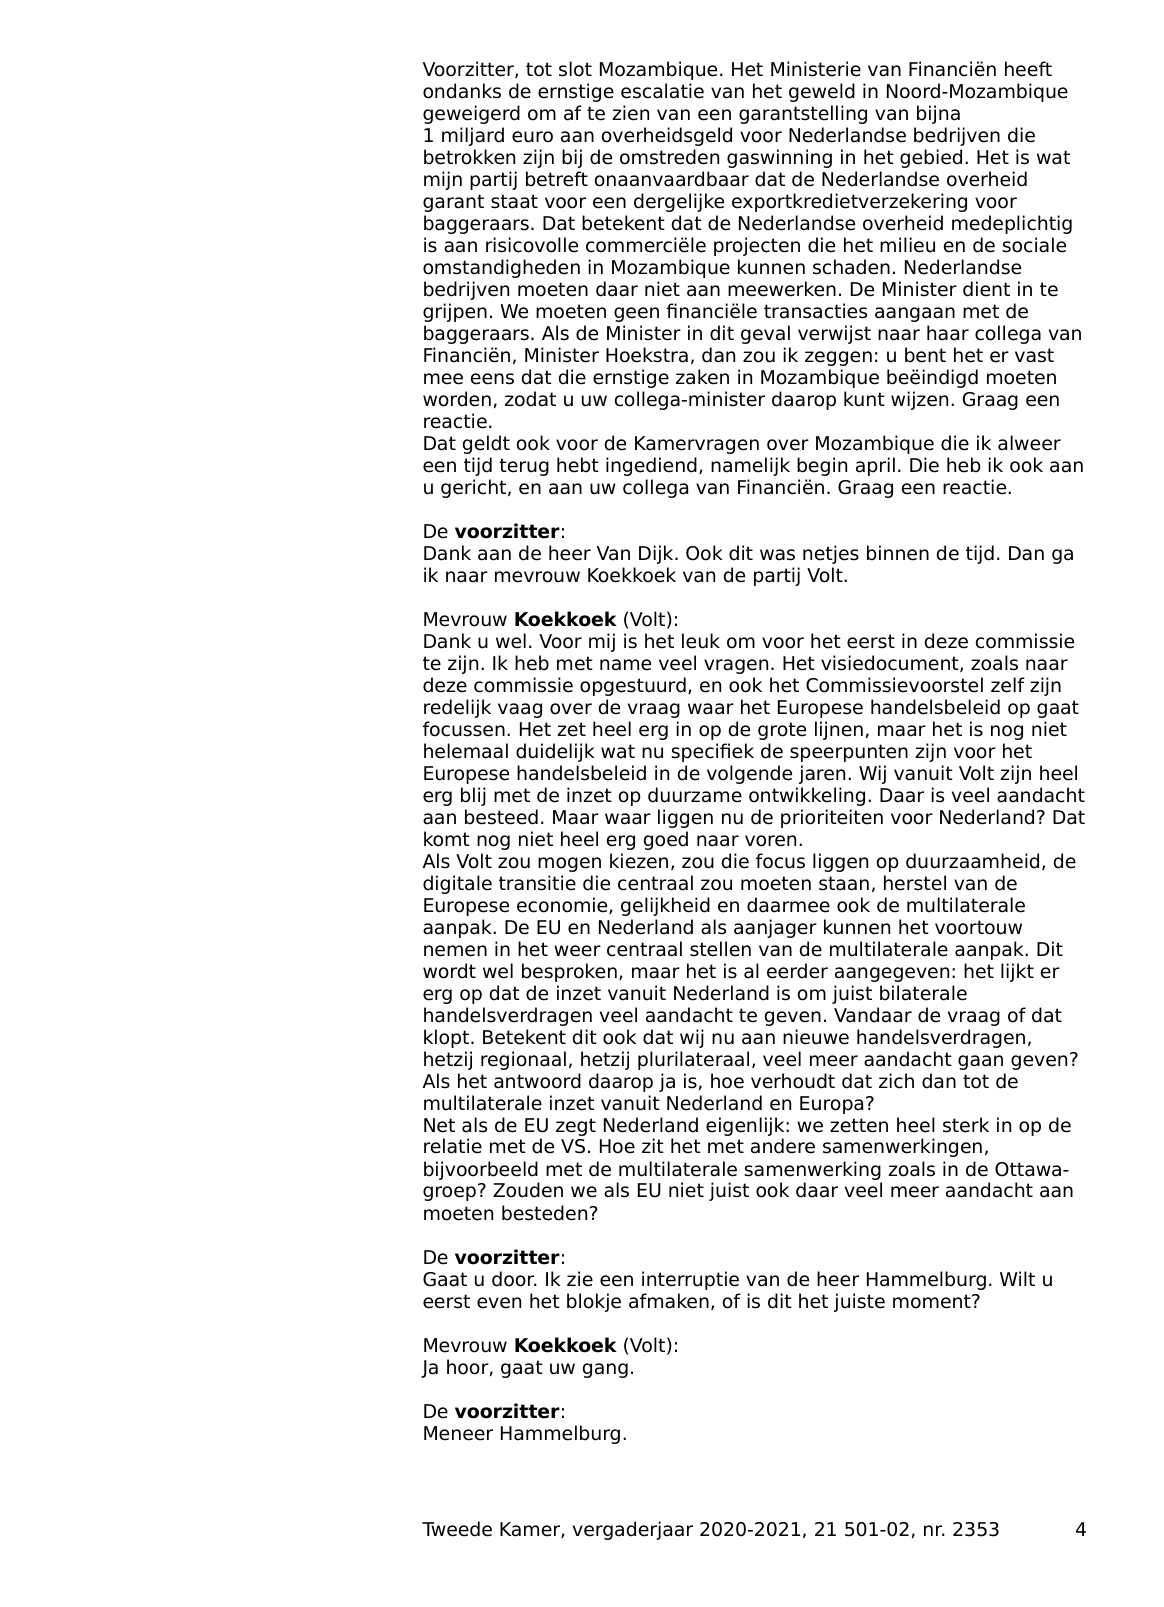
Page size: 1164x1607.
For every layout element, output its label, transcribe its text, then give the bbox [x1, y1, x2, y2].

text Als Volt zou mogen kiezen, zou die focus liggen op duurzaamheid, de digitale transitie die centraal zou moeten staan, herstel van de Europese economie, gelijkheid en daarmee ook de multilaterale aanpak. De EU en Nederland als aanjager kunnen het voortouw nemen in het weer centraal stellen van de multilaterale aanpak. Dit wordt wel besproken, maar het is al eerder aangegeven: het lijkt er erg op dat de inzet vanuit Nederland is om juist bilaterale handelsverdragen veel aandacht te geven. Vandaar de vraag of dat klopt. Betekent dit ook dat wij nu aan nieuwe handelsverdragen, hetzij regionaal, hetzij plurilateraal, veel meer aandacht gaan geven? Als het antwoord daarop ja is, hoe verhoudt dat zich dan tot de multilaterale inzet vanuit Nederland en Europa? [422, 851, 1087, 1114]
text Net als de EU zegt Nederland eigenlijk: we zetten heel sterk in op de relatie met de VS. Hoe zit het met andere samenwerkingen, bijvoorbeeld met de multilaterale samenwerking zoals in de Ottawa-groep? Zouden we als EU niet juist ook daar veel meer aandacht aan moeten besteden? [422, 1114, 1087, 1224]
text Mevrouw Koekkoek (Volt): [422, 609, 1087, 631]
text Meneer Hammelburg. [422, 1423, 1087, 1445]
text De voorzitter: [422, 521, 1087, 543]
text Dat geldt ook voor de Kamervragen over Mozambique die ik alweer een tijd terug hebt ingediend, namelijk begin april. Die heb ik ook aan u gericht, en aan uw collega van Financiën. Graag een reactie. [422, 433, 1087, 499]
text Voorzitter, tot slot Mozambique. Het Ministerie van Financiën heeft ondanks de ernstige escalatie van het geweld in Noord-Mozambique geweigerd om af te zien van een garantstelling van bijna 1 miljard euro aan overheidsgeld voor Nederlandse bedrijven die betrokken zijn bij de omstreden gaswinning in het gebied. Het is wat mijn partij betreft onaanvaardbaar dat de Nederlandse overheid garant staat voor een dergelijke exportkredietverzekering voor baggeraars. Dat betekent dat de Nederlandse overheid medeplichtig is aan risicovolle commerciële projecten die het milieu en de sociale omstandigheden in Mozambique kunnen schaden. Nederlandse bedrijven moeten daar niet aan meewerken. De Minister dient in te grijpen. We moeten geen financiële transacties aangaan met de baggeraars. Als de Minister in dit geval verwijst naar haar collega van Financiën, Minister Hoekstra, dan zou ik zeggen: u bent het er vast mee eens dat die ernstige zaken in Mozambique beëindigd moeten worden, zodat u uw collega-minister daarop kunt wijzen. Graag een reactie. [422, 59, 1087, 433]
text Dank u wel. Voor mij is het leuk om voor het eerst in deze commissie te zijn. Ik heb met name veel vragen. Het visiedocument, zoals naar deze commissie opgestuurd, en ook het Commissievoorstel zelf zijn redelijk vaag over de vraag waar het Europese handelsbeleid op gaat focussen. Het zet heel erg in op de grote lijnen, maar het is nog niet helemaal duidelijk wat nu specifiek de speerpunten zijn voor het Europese handelsbeleid in de volgende jaren. Wij vanuit Volt zijn heel erg blij met de inzet op duurzame ontwikkeling. Daar is veel aandacht aan besteed. Maar waar liggen nu de prioriteiten voor Nederland? Dat komt nog niet heel erg goed naar voren. [422, 631, 1087, 851]
text De voorzitter: [422, 1401, 1087, 1423]
text Ja hoor, gaat uw gang. [422, 1357, 1087, 1379]
text Dank aan de heer Van Dijk. Ook dit was netjes binnen de tijd. Dan ga ik naar mevrouw Koekkoek van de partij Volt. [422, 543, 1087, 587]
text De voorzitter: [422, 1247, 1087, 1268]
text Gaat u door. Ik zie een interruptie van de heer Hammelburg. Wilt u eerst even het blokje afmaken, of is dit het juiste moment? [422, 1268, 1087, 1312]
text Mevrouw Koekkoek (Volt): [422, 1335, 1087, 1357]
